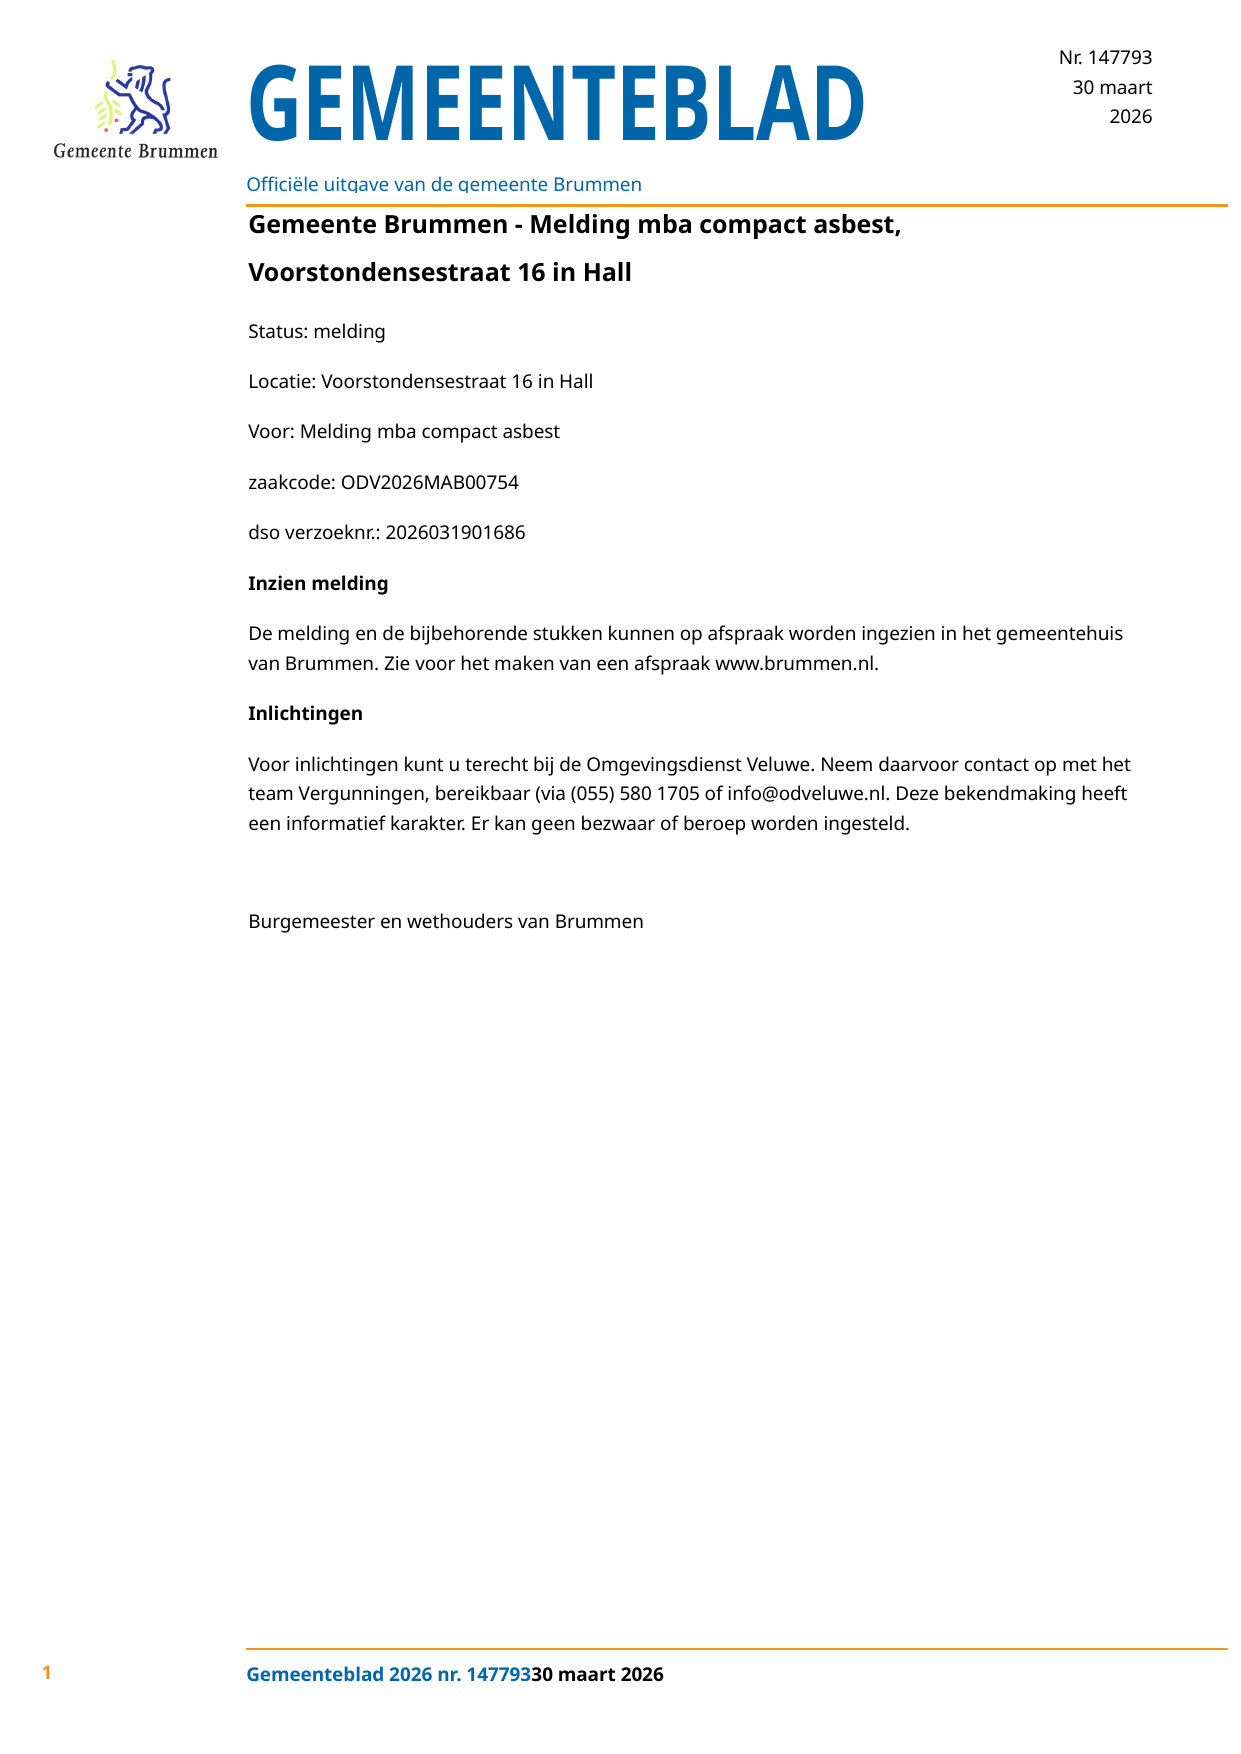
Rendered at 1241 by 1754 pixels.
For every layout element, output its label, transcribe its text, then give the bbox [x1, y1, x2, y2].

text Voor: Melding mba compact asbest [248, 419, 1152, 444]
text De melding en de bijbehorende stukken kunnen op afspraak worden ingezien in het gemeentehuis van Brummen. Zie voor het maken van een afspraak www.brummen.nl. [248, 620, 1152, 676]
text Voor inlichtingen kunt u terecht bij de Omgevingsdienst Veluwe. Neem daarvoor contact op met het team Vergunningen, bereikbaar (via (055) 580 1705 of info@odveluwe.nl. Deze bekendmaking heeft een informatief karakter. Er kan geen bezwaar of beroep worden ingesteld. [248, 751, 1152, 836]
text Inlichtingen [248, 700, 1152, 726]
text Locatie: Voorstondensestraat 16 in Hall [248, 368, 1152, 394]
text Status: melding [248, 318, 1152, 344]
picture [41, 47, 231, 172]
text zaakcode: ODV2026MAB00754 [248, 469, 1152, 495]
text dso verzoeknr.: 2026031901686 [248, 519, 1152, 545]
text Gemeente Brummen - Melding mba compact asbest, Voorstondensestraat 16 in Hall [248, 207, 1152, 288]
text Burgemeester en wethouders van Brummen [248, 908, 1152, 934]
text Inzien melding [248, 570, 1152, 596]
